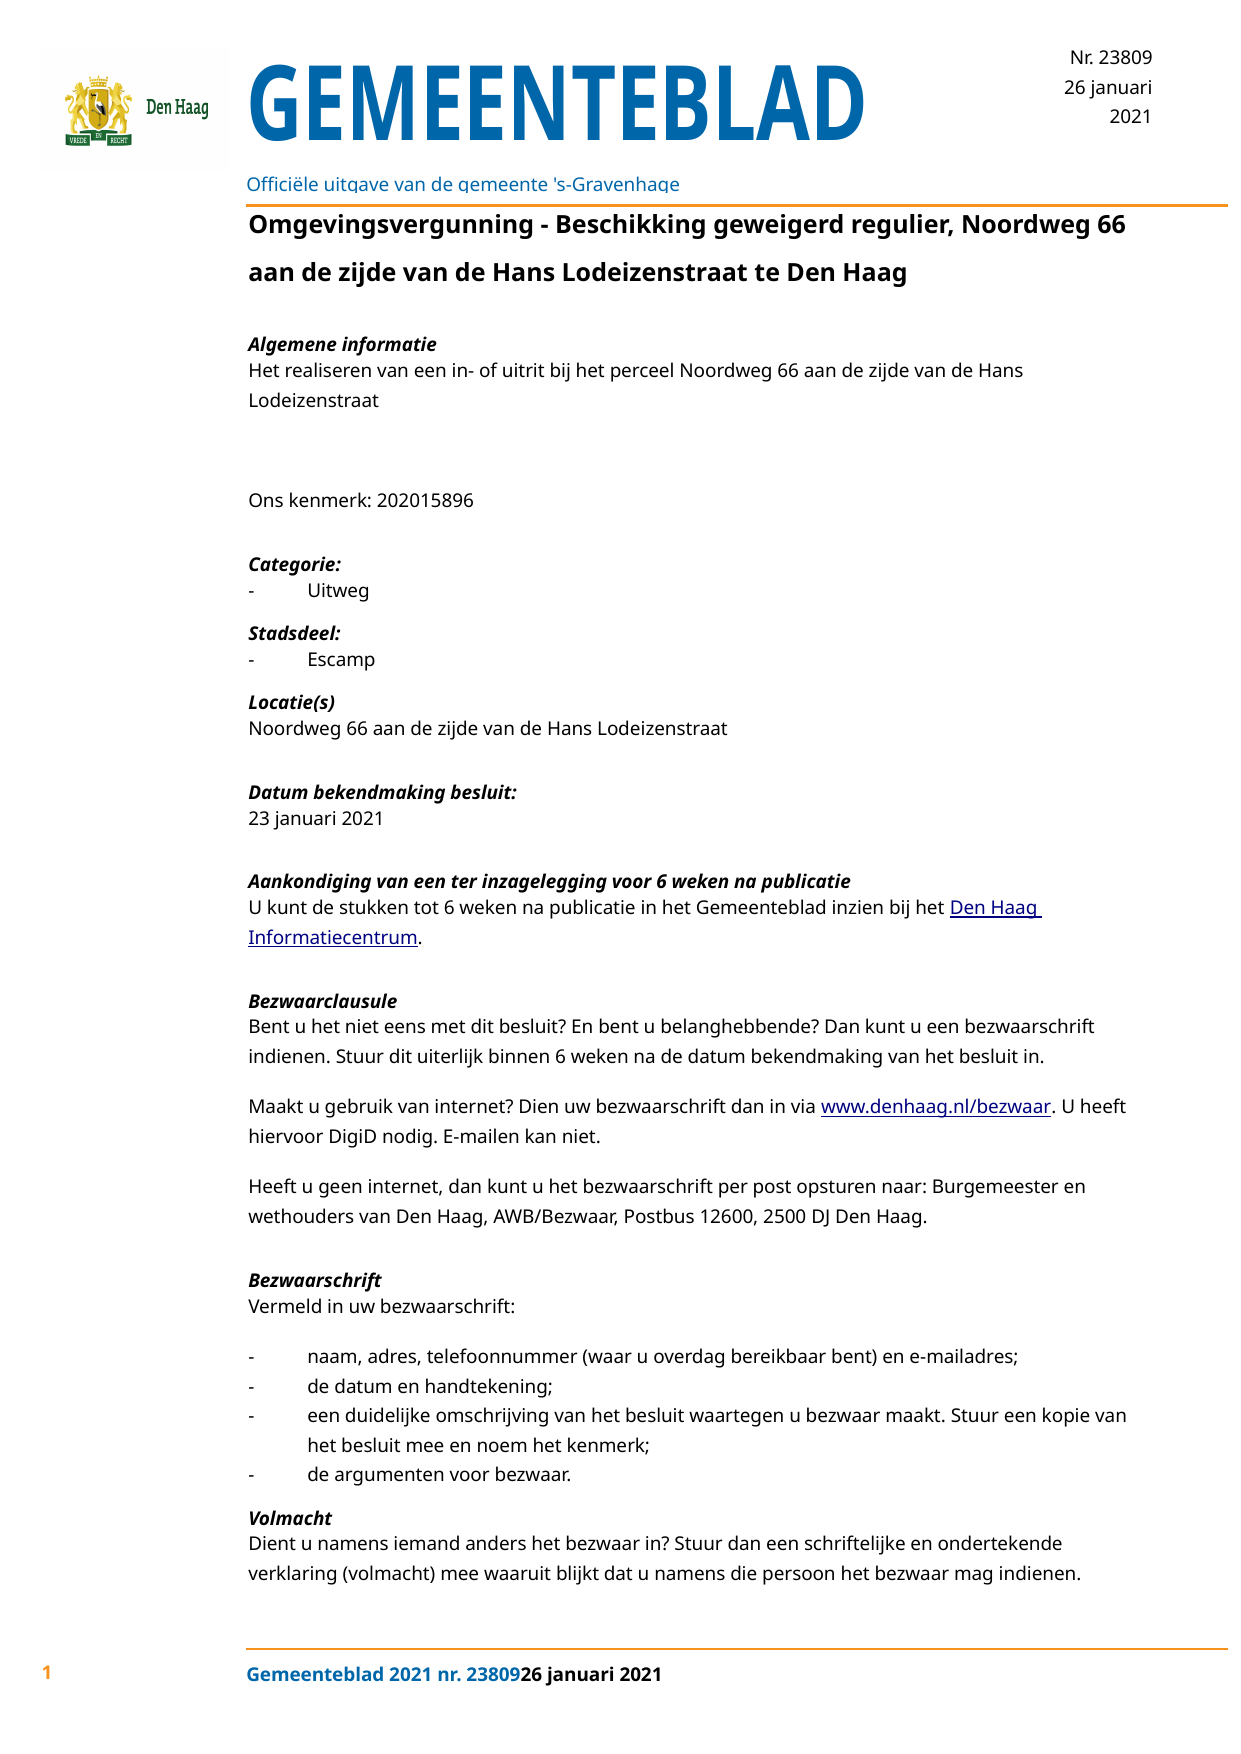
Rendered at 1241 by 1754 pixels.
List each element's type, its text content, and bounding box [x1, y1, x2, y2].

text Vermeld in uw bezwaarschrift: [248, 1293, 1152, 1319]
text Locatie(s) [248, 689, 1152, 715]
text Omgevingsvergunning - Beschikking geweigerd regulier, Noordweg 66 aan de zijde van de Hans Lodeizenstraat te Den Haag [248, 207, 1152, 288]
picture [41, 47, 231, 172]
list een duidelijke omschrijving van het besluit waartegen u bezwaar maakt. Stuur een kopie van het besluit mee en noem het kenmerk; [248, 1402, 1152, 1458]
text Stadsdeel: [248, 620, 1152, 646]
text Maakt u gebruik van internet? Dien uw bezwaarschrift dan in via www.denhaag.nl/bezwaar. U heeft hiervoor DigiD nodig. E-mailen kan niet. [248, 1094, 1152, 1149]
text Ons kenmerk: 202015896 [248, 488, 1152, 513]
text Volmacht [248, 1505, 1152, 1531]
list Uitweg [248, 577, 1152, 603]
text Bezwaarschrift [248, 1267, 1152, 1293]
text Noordweg 66 aan de zijde van de Hans Lodeizenstraat [248, 715, 1152, 741]
list Escamp [248, 646, 1152, 672]
text Heeft u geen internet, dan kunt u het bezwaarschrift per post opsturen naar: Burgemeester en wethouders van Den Haag, AWB/Bezwaar, Postbus 12600, 2500 DJ Den Haag. [248, 1174, 1152, 1229]
text Categorie: [248, 552, 1152, 577]
list de argumenten voor bezwaar. [248, 1462, 1152, 1487]
text Dient u namens iemand anders het bezwaar in? Stuur dan een schriftelijke en ondertekende verklaring (volmacht) mee waaruit blijkt dat u namens die persoon het bezwaar mag indienen. [248, 1531, 1152, 1586]
list de datum en handtekening; [248, 1373, 1152, 1399]
text Aankondiging van een ter inzagelegging voor 6 weken na publicatie [248, 869, 1152, 894]
text Het realiseren van een in- of uitrit bij het perceel Noordweg 66 aan de zijde van de Hans Lodeizenstraat [248, 357, 1152, 412]
text 23 januari 2021 [248, 805, 1152, 830]
list naam, adres, telefoonnummer (waar u overdag bereikbaar bent) en e-mailadres; [248, 1343, 1152, 1369]
text Datum bekendmaking besluit: [248, 779, 1152, 805]
text Algemene informatie [248, 331, 1152, 357]
text Bezwaarclausule [248, 988, 1152, 1014]
text Bent u het niet eens met dit besluit? En bent u belanghebbende? Dan kunt u een bezwaarschrift indienen. Stuur dit uiterlijk binnen 6 weken na de datum bekendmaking van het besluit in. [248, 1014, 1152, 1069]
text U kunt de stukken tot 6 weken na publicatie in het Gemeenteblad inzien bij het Den Haag Informatiecentrum. [248, 894, 1152, 950]
